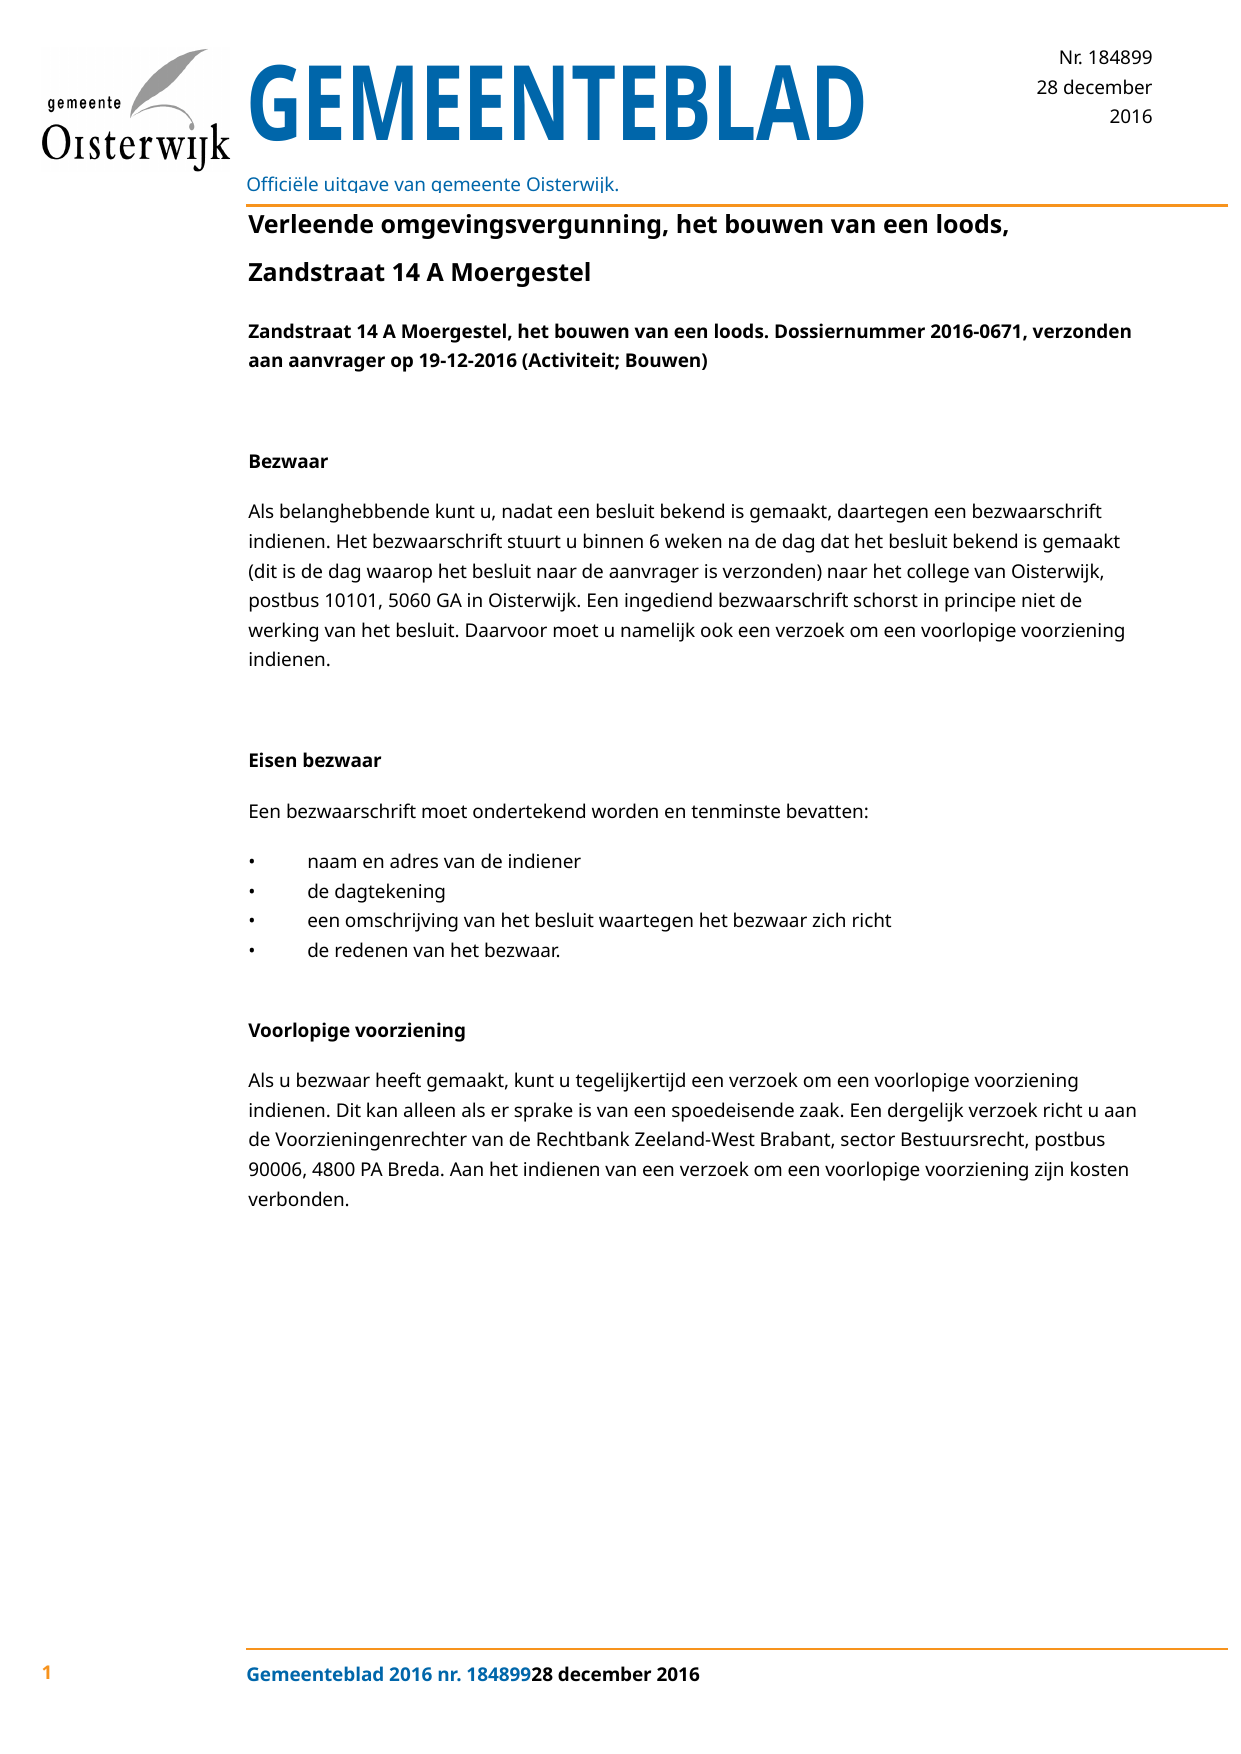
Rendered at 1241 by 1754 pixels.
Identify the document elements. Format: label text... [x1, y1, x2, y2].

list een omschrijving van het besluit waartegen het bezwaar zich richt [248, 907, 1152, 933]
text Eisen bezwaar [248, 747, 1152, 773]
list de dagtekening [248, 878, 1152, 904]
text Als belanghebbende kunt u, nadat een besluit bekend is gemaakt, daartegen een bezwaarschrift indienen. Het bezwaarschrift stuurt u binnen 6 weken na de dag dat het besluit bekend is gemaakt (dit is de dag waarop het besluit naar de aanvrager is verzonden) naar het college van Oisterwijk, postbus 10101, 5060 GA in Oisterwijk. Een ingediend bezwaarschrift schorst in principe niet de werking van het besluit. Daarvoor moet u namelijk ook een verzoek om een voorlopige voorziening indienen. [248, 499, 1152, 672]
text Voorlopige voorziening [248, 1017, 1152, 1043]
text Bezwaar [248, 448, 1152, 474]
list naam en adres van de indiener [248, 848, 1152, 874]
picture [41, 47, 231, 172]
text Een bezwaarschrift moet ondertekend worden en tenminste bevatten: [248, 798, 1152, 824]
text Verleende omgevingsvergunning, het bouwen van een loods, Zandstraat 14 A Moergestel [248, 207, 1152, 288]
list de redenen van het bezwaar. [248, 937, 1152, 963]
text Als u bezwaar heeft gemaakt, kunt u tegelijkertijd een verzoek om een voorlopige voorziening indienen. Dit kan alleen als er sprake is van een spoedeisende zaak. Een dergelijk verzoek richt u aan de Voorzieningenrechter van de Rechtbank Zeeland-West Brabant, sector Bestuursrecht, postbus 90006, 4800 PA Breda. Aan het indienen van een verzoek om een voorlopige voorziening zijn kosten verbonden. [248, 1067, 1152, 1212]
text Zandstraat 14 A Moergestel, het bouwen van een loods. Dossiernummer 2016-0671, verzonden aan aanvrager op 19-12-2016 (Activiteit; Bouwen) [248, 318, 1152, 373]
